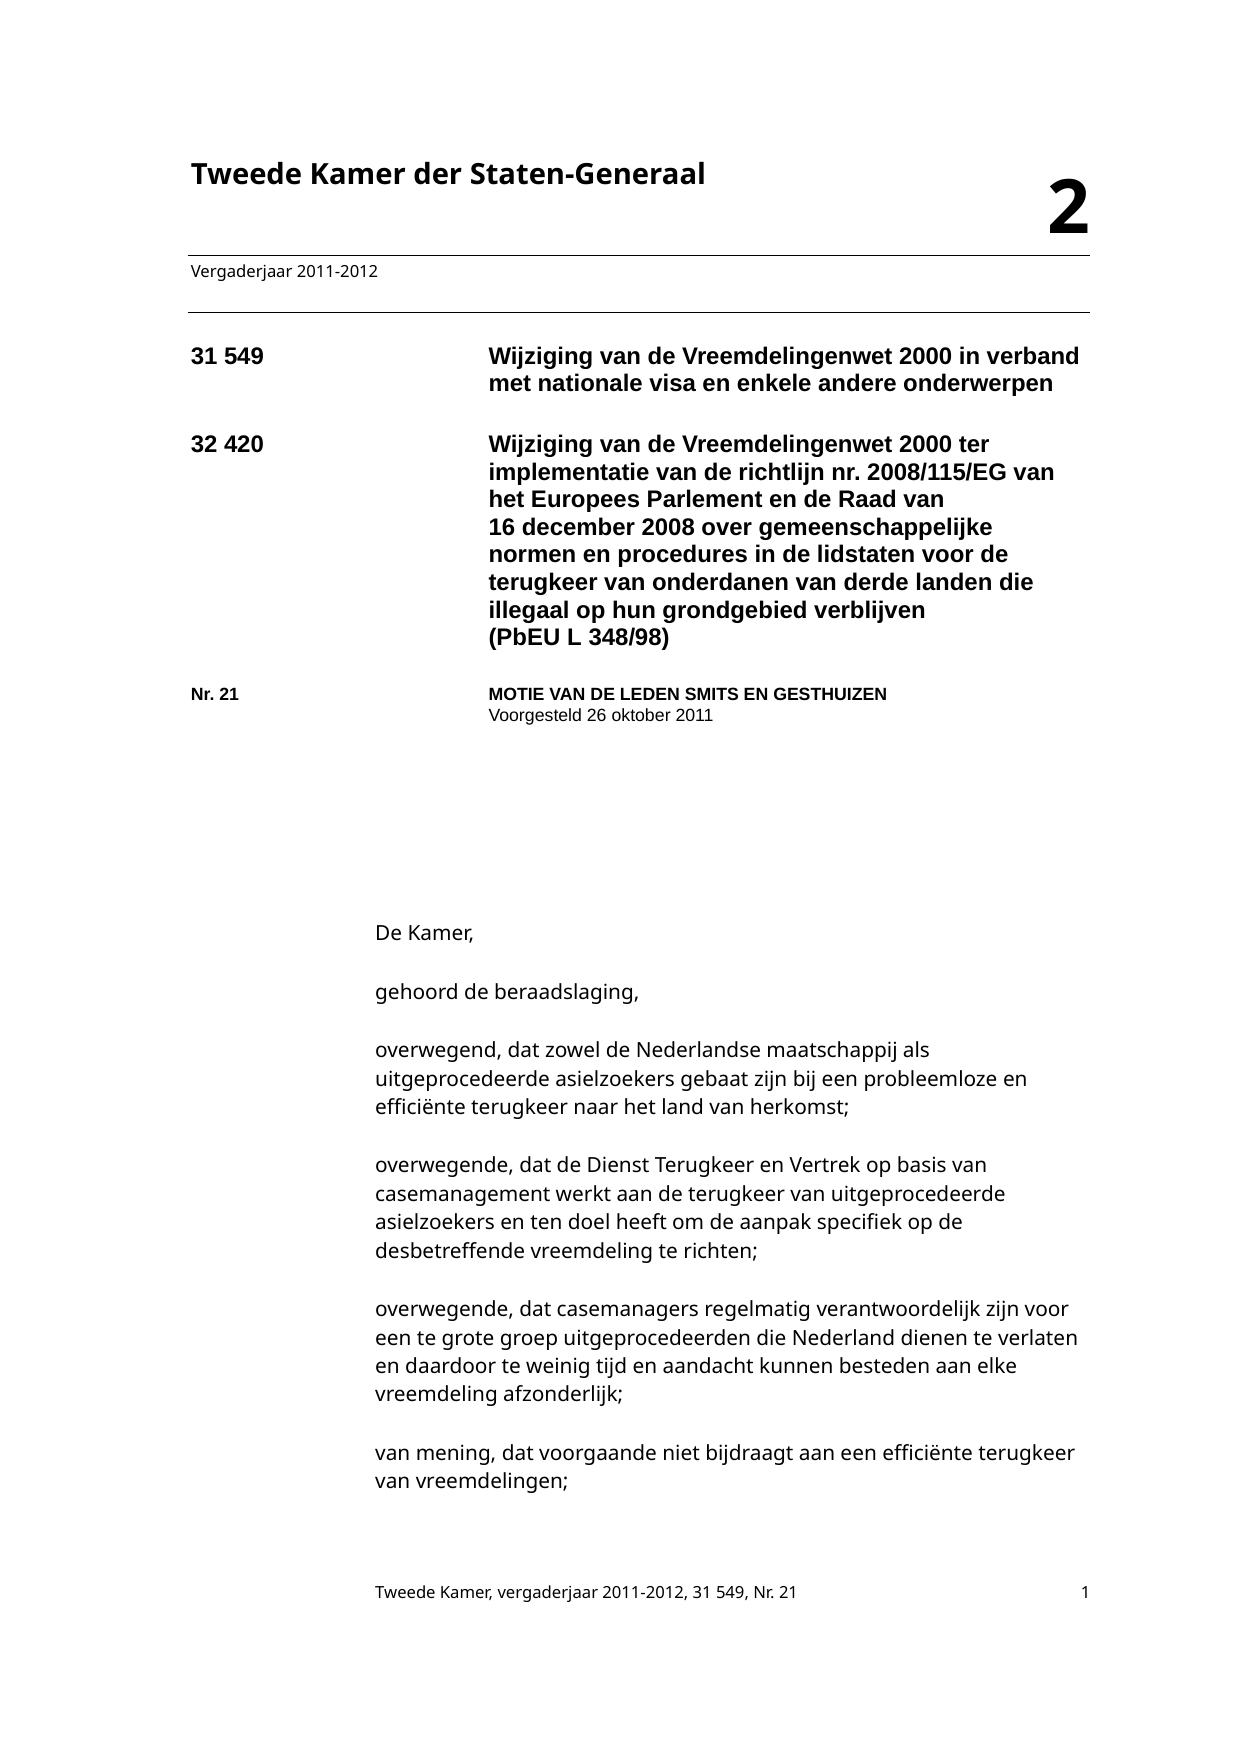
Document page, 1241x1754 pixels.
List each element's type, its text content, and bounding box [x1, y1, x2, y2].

table_cell 31 549 [188, 339, 485, 427]
text De Kamer, [375, 918, 1090, 947]
table_cell [485, 313, 1090, 339]
text overwegende, dat casemanagers regelmatig verantwoordelijk zijn voor een te grote groep uitgeprocedeerden die Nederland dienen te verlaten en daardoor te weinig tijd en aandacht kunnen besteden aan elke vreemdeling afzonderlijk; [375, 1294, 1090, 1408]
text van mening, dat voorgaande niet bijdraagt aan een efficiënte terugkeer van vreemdelingen; [375, 1438, 1090, 1495]
table_header 2 [910, 150, 1090, 255]
table_cell MOTIE VAN DE LEDEN SMITS EN GESTHUIZEN Voorgesteld 26 oktober 2011 [485, 681, 1090, 800]
table_cell [188, 313, 485, 339]
text gehoord de beraadslaging, [375, 977, 1090, 1005]
table_cell 32 420 [188, 427, 485, 681]
table_cell Wijziging van de Vreemdelingenwet 2000 ter implementatie van de richtlijn nr. 2008/115/EG van het Europees Parlement en de Raad van 16 december 2008 over gemeenschappelijke normen en procedures in de lidstaten voor de terugkeer van onderdanen van derde landen die illegaal op hun grondgebied verblijven (PbEU L 348/98) [485, 427, 1090, 681]
table_cell [485, 256, 1090, 312]
table_cell Nr. 21 [188, 681, 485, 800]
table_cell Wijziging van de Vreemdelingenwet 2000 in verband met nationale visa en enkele andere onderwerpen [485, 339, 1090, 427]
table_header Tweede Kamer der Staten-Generaal [188, 150, 909, 255]
text overwegende, dat de Dienst Terugkeer en Vertrek op basis van casemanagement werkt aan de terugkeer van uitgeprocedeerde asielzoekers en ten doel heeft om de aanpak specifiek op de desbetreffende vreemdeling te richten; [375, 1151, 1090, 1264]
text overwegend, dat zowel de Nederlandse maatschappij als uitgeprocedeerde asielzoekers gebaat zijn bij een probleemloze en efficiënte terugkeer naar het land van herkomst; [375, 1035, 1090, 1121]
table_cell Vergaderjaar 2011-2012 [188, 256, 485, 312]
